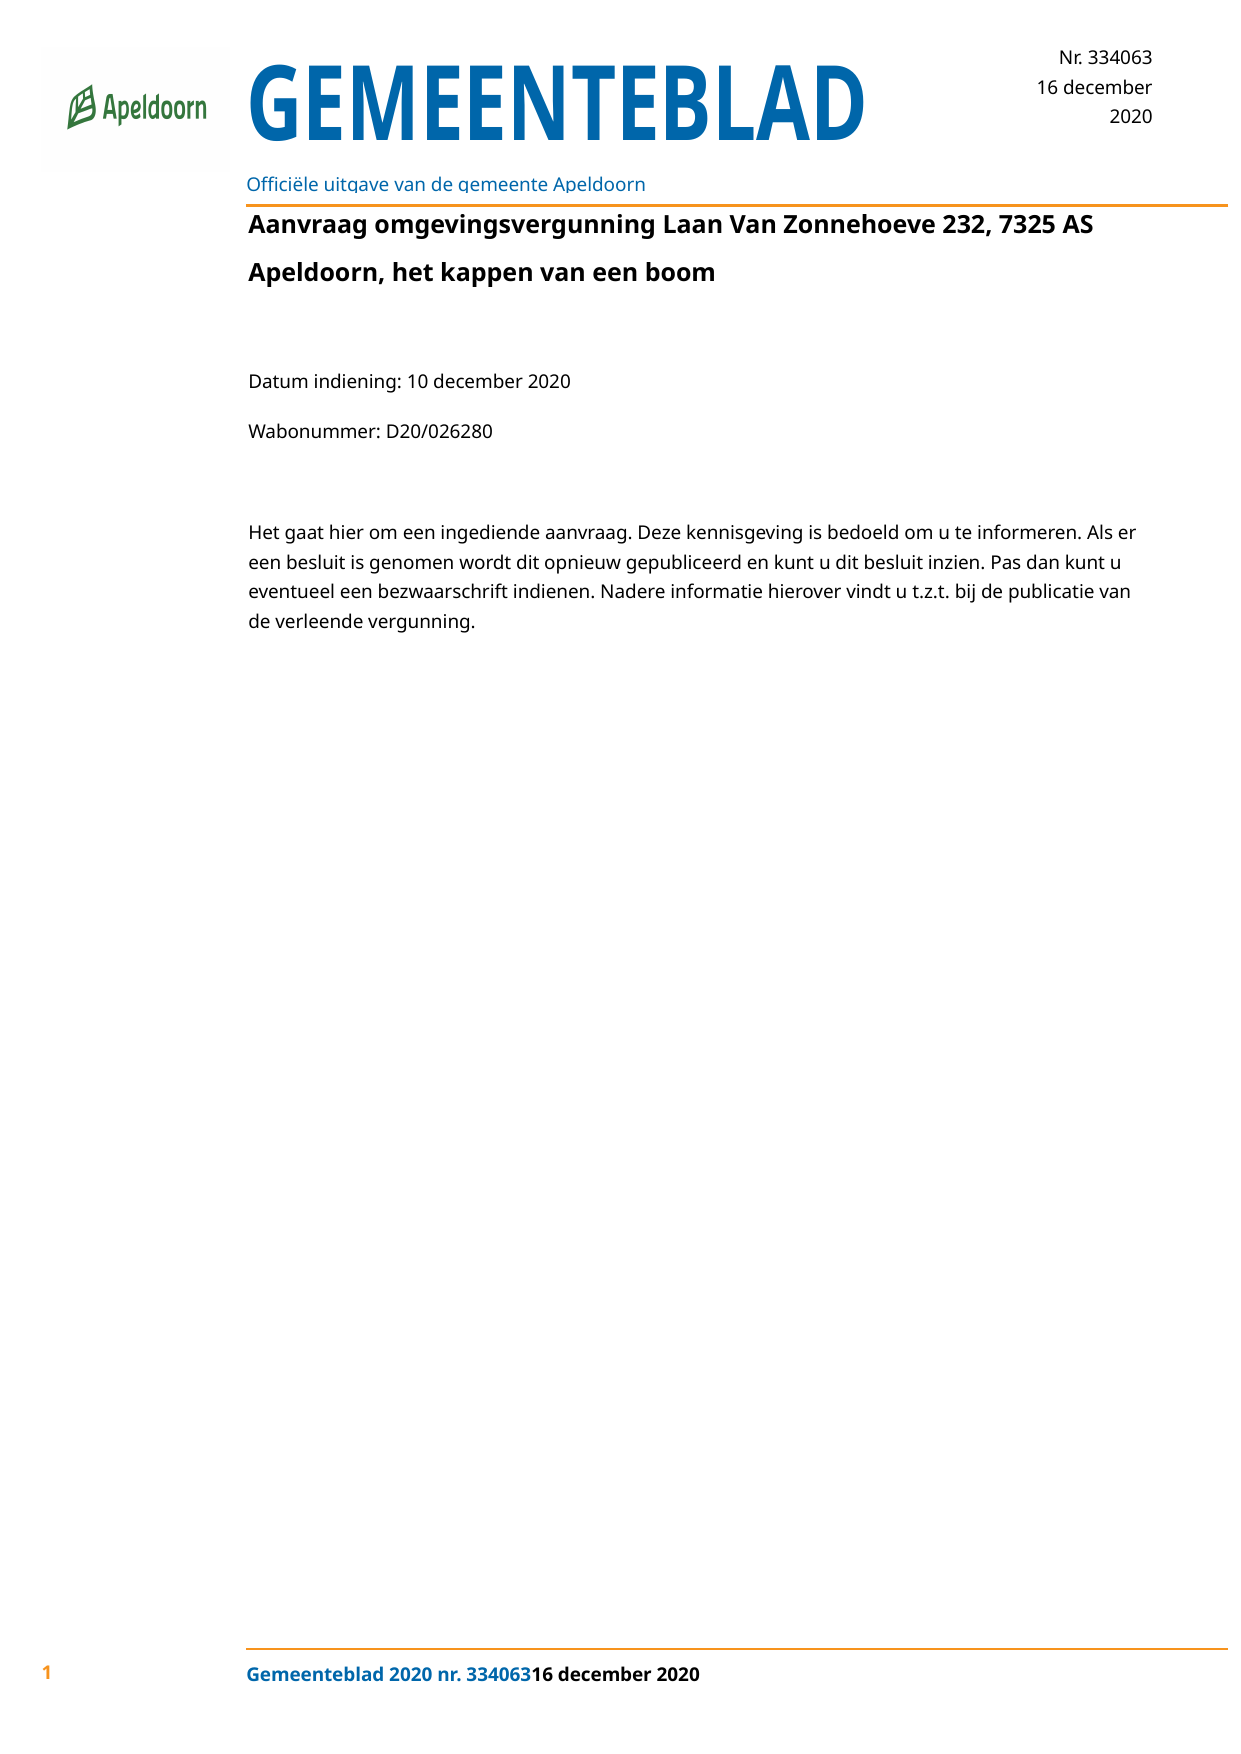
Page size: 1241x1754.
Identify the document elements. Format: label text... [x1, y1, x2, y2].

text Wabonummer: D20/026280 [248, 419, 1152, 444]
text Het gaat hier om een ingediende aanvraag. Deze kennisgeving is bedoeld om u te informeren. Als er een besluit is genomen wordt dit opnieuw gepubliceerd en kunt u dit besluit inzien. Pas dan kunt u eventueel een bezwaarschrift indienen. Nadere informatie hierover vindt u t.z.t. bij de publicatie van de verleende vergunning. [248, 519, 1152, 634]
text Datum indiening: 10 december 2020 [248, 368, 1152, 394]
picture [41, 47, 231, 172]
text Aanvraag omgevingsvergunning Laan Van Zonnehoeve 232, 7325 AS Apeldoorn, het kappen van een boom [248, 207, 1152, 288]
